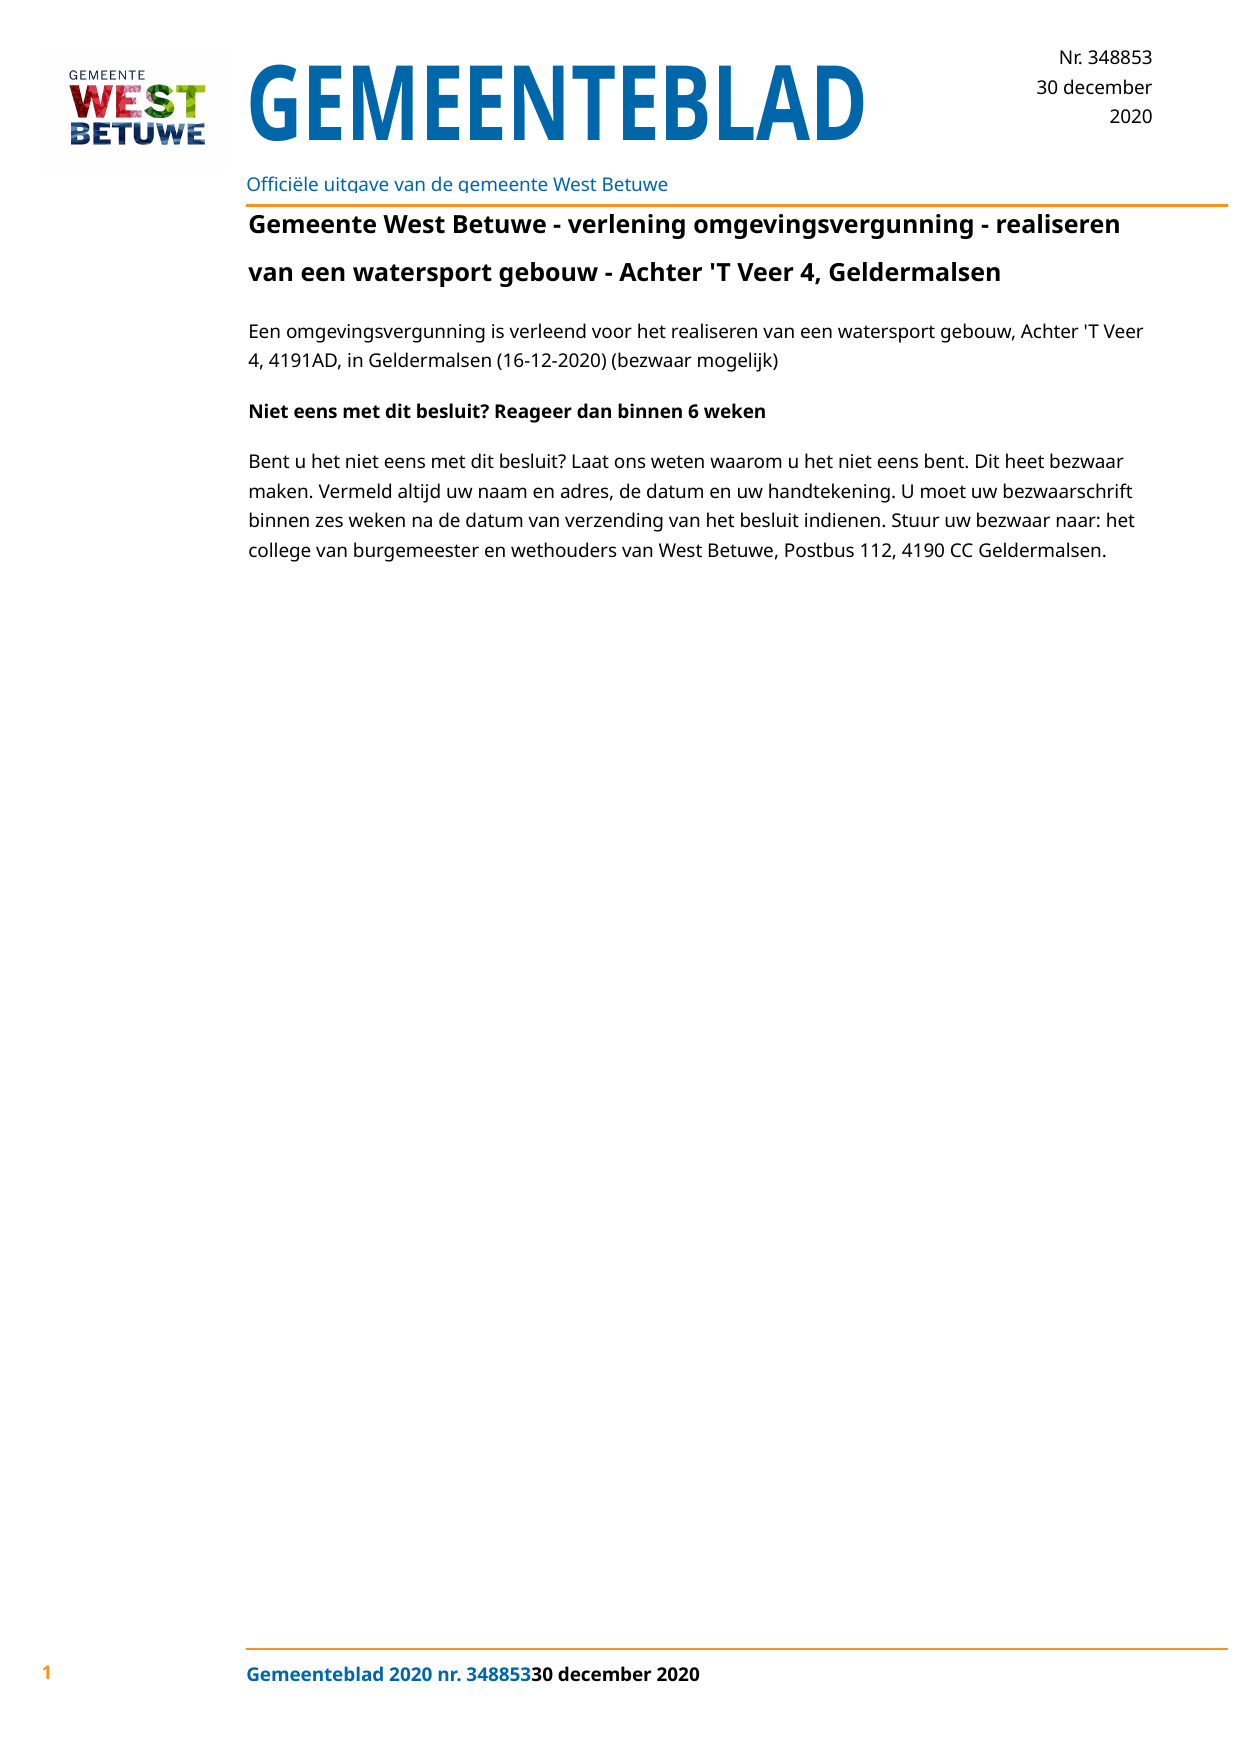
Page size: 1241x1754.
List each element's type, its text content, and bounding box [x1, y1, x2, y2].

picture [41, 47, 231, 172]
text Niet eens met dit besluit? Reageer dan binnen 6 weken [248, 398, 1152, 424]
text Bent u het niet eens met dit besluit? Laat ons weten waarom u het niet eens bent. Dit heet bezwaar maken. Vermeld altijd uw naam en adres, de datum en uw handtekening. U moet uw bezwaarschrift binnen zes weken na de datum van verzending van het besluit indienen. Stuur uw bezwaar naar: het college van burgemeester en wethouders van West Betuwe, Postbus 112, 4190 CC Geldermalsen. [248, 448, 1152, 563]
text Gemeente West Betuwe - verlening omgevingsvergunning - realiseren van een watersport gebouw - Achter 'T Veer 4, Geldermalsen [248, 207, 1152, 288]
text Een omgevingsvergunning is verleend voor het realiseren van een watersport gebouw, Achter 'T Veer 4, 4191AD, in Geldermalsen (16-12-2020) (bezwaar mogelijk) [248, 318, 1152, 373]
